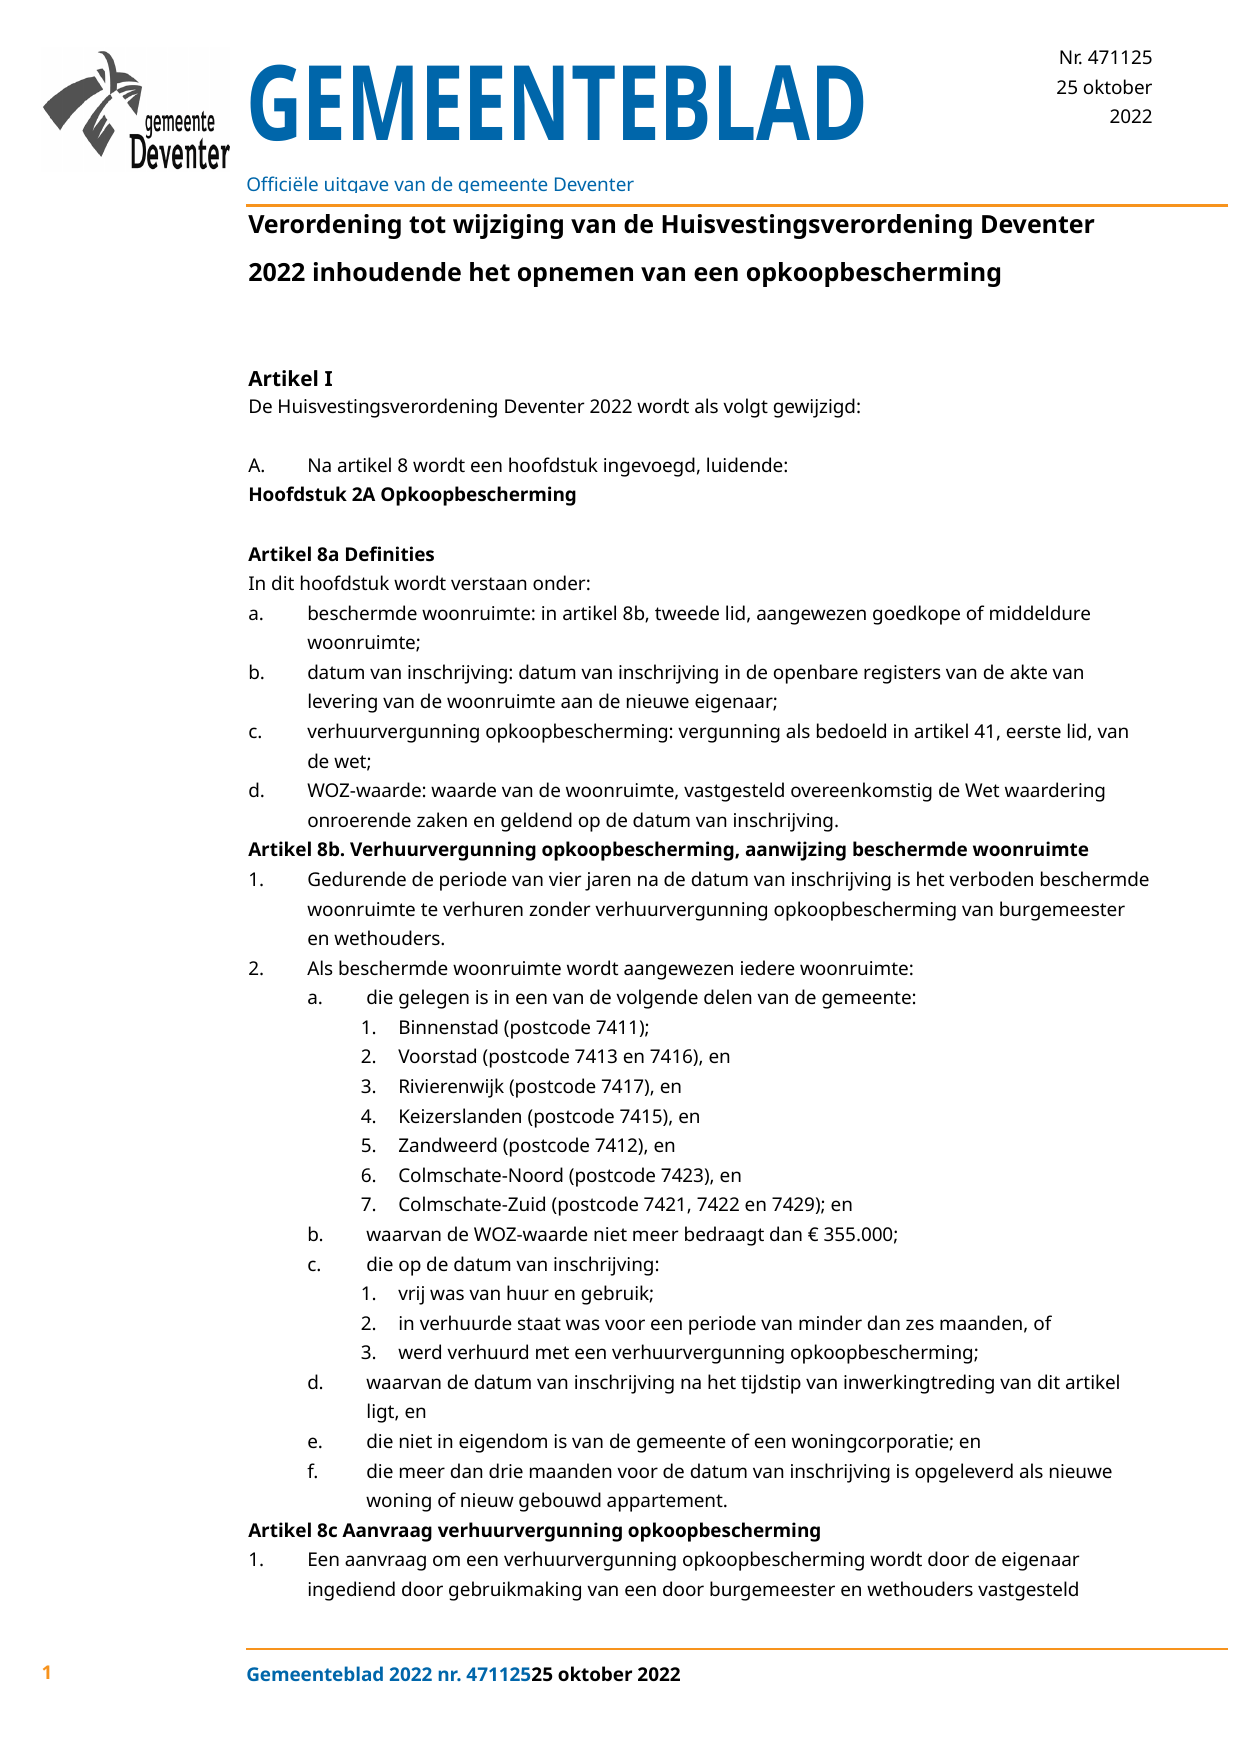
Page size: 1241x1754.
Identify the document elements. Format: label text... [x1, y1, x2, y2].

text Verordening tot wijziging van de Huisvestingsverordening Deventer 2022 inhoudende het opnemen van een opkoopbescherming [248, 207, 1152, 288]
list datum van inschrijving: datum van inschrijving in de openbare registers van de akte van levering van de woonruimte aan de nieuwe eigenaar; [248, 659, 1152, 714]
list die op de datum van inschrijving: [307, 1251, 1152, 1277]
text Artikel 8c Aanvraag verhuurvergunning opkoopbescherming [248, 1517, 1152, 1543]
list in verhuurde staat was voor een periode van minder dan zes maanden, of [361, 1310, 1152, 1336]
list Als beschermde woonruimte wordt aangewezen iedere woonruimte: [248, 955, 1152, 981]
list waarvan de datum van inschrijving na het tijdstip van inwerkingtreding van dit artikel ligt, en [307, 1369, 1152, 1424]
text In dit hoofdstuk wordt verstaan onder: [248, 570, 1152, 596]
text Artikel I [248, 364, 1152, 393]
list Colmschate-Noord (postcode 7423), en [361, 1162, 1152, 1188]
text Hoofdstuk 2A Opkoopbescherming [248, 482, 1152, 507]
list Zandweerd (postcode 7412), en [361, 1132, 1152, 1158]
list Voorstad (postcode 7413 en 7416), en [361, 1044, 1152, 1069]
list Colmschate-Zuid (postcode 7421, 7422 en 7429); en [361, 1192, 1152, 1217]
text Artikel 8a Definities [248, 541, 1152, 567]
list WOZ-waarde: waarde van de woonruimte, vastgesteld overeenkomstig de Wet waardering onroerende zaken en geldend op de datum van inschrijving. [248, 777, 1152, 833]
list waarvan de WOZ-waarde niet meer bedraagt dan € 355.000; [307, 1221, 1152, 1247]
list Keizerslanden (postcode 7415), en [361, 1103, 1152, 1129]
list Rivierenwijk (postcode 7417), en [361, 1073, 1152, 1099]
picture [41, 47, 231, 172]
list Een aanvraag om een verhuurvergunning opkoopbescherming wordt door de eigenaar ingediend door gebruikmaking van een door burgemeester en wethouders vastgesteld [248, 1547, 1152, 1602]
text De Huisvestingsverordening Deventer 2022 wordt als volgt gewijzigd: [248, 393, 1152, 419]
list werd verhuurd met een verhuurvergunning opkoopbescherming; [361, 1339, 1152, 1365]
list beschermde woonruimte: in artikel 8b, tweede lid, aangewezen goedkope of middeldure woonruimte; [248, 600, 1152, 655]
list verhuurvergunning opkoopbescherming: vergunning als bedoeld in artikel 41, eerste lid, van de wet; [248, 718, 1152, 774]
list die niet in eigendom is van de gemeente of een woningcorporatie; en [307, 1428, 1152, 1454]
text Artikel 8b. Verhuurvergunning opkoopbescherming, aanwijzing beschermde woonruimte [248, 837, 1152, 862]
list Binnenstad (postcode 7411); [361, 1014, 1152, 1040]
list die meer dan drie maanden voor de datum van inschrijving is opgeleverd als nieuwe woning of nieuw gebouwd appartement. [307, 1458, 1152, 1513]
list die gelegen is in een van de volgende delen van de gemeente: [307, 984, 1152, 1010]
list vrij was van huur en gebruik; [361, 1280, 1152, 1306]
list Na artikel 8 wordt een hoofdstuk ingevoegd, luidende: [248, 452, 1152, 478]
list Gedurende de periode van vier jaren na de datum van inschrijving is het verboden beschermde woonruimte te verhuren zonder verhuurvergunning opkoopbescherming van burgemeester en wethouders. [248, 866, 1152, 951]
